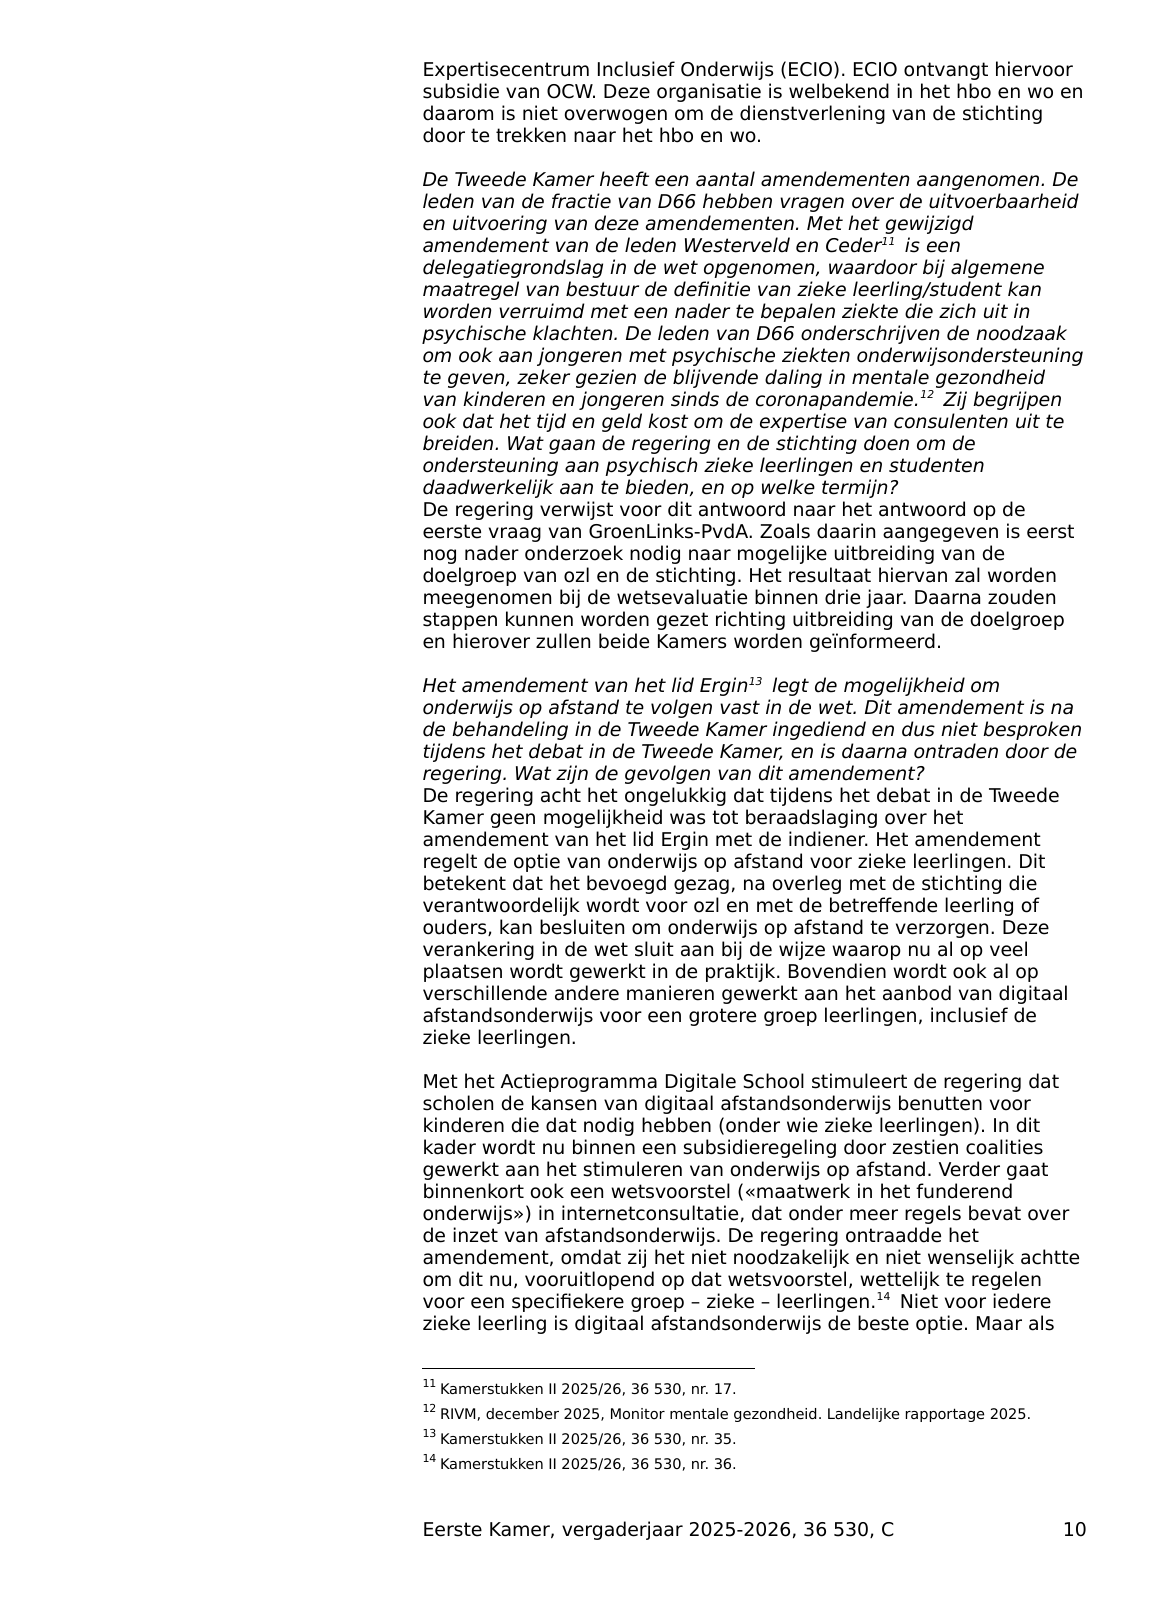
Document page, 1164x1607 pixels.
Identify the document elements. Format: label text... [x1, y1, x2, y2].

text Kamerstukken II 2025/26, 36 530, nr. 17. [422, 1377, 1087, 1399]
text Kamerstukken II 2025/26, 36 530, nr. 36. [422, 1452, 1087, 1474]
text Kamerstukken II 2025/26, 36 530, nr. 35. [422, 1427, 1087, 1449]
text Met het Actieprogramma Digitale School stimuleert de regering dat scholen de kansen van digitaal afstandsonderwijs benutten voor kinderen die dat nodig hebben (onder wie zieke leerlingen). In dit kader wordt nu binnen een subsidieregeling door zestien coalities gewerkt aan het stimuleren van onderwijs op afstand. Verder gaat binnenkort ook een wetsvoorstel («maatwerk in het funderend onderwijs») in internetconsultatie, dat onder meer regels bevat over de inzet van afstandsonderwijs. De regering ontraadde het amendement, omdat zij het niet noodzakelijk en niet wenselijk achtte om dit nu, vooruitlopend op dat wetsvoorstel, wettelijk te regelen voor een specifiekere groep – zieke – leerlingen. Niet voor iedere zieke leerling is digitaal afstandsonderwijs de beste optie. Maar als [422, 1071, 1087, 1334]
text De Tweede Kamer heeft een aantal amendementen aangenomen. De leden van de fractie van D66 hebben vragen over de uitvoerbaarheid en uitvoering van deze amendementen. Met het gewijzigd amendement van de leden Westerveld en Ceder is een delegatiegrondslag in de wet opgenomen, waardoor bij algemene maatregel van bestuur de definitie van zieke leerling/student kan worden verruimd met een nader te bepalen ziekte die zich uit in psychische klachten. De leden van D66 onderschrijven de noodzaak om ook aan jongeren met psychische ziekten onderwijsondersteuning te geven, zeker gezien de blijvende daling in mentale gezondheid van kinderen en jongeren sinds de coronapandemie. Zij begrijpen ook dat het tijd en geld kost om de expertise van consulenten uit te breiden. Wat gaan de regering en de stichting doen om de ondersteuning aan psychisch zieke leerlingen en studenten daadwerkelijk aan te bieden, en op welke termijn? [422, 169, 1087, 499]
text De regering verwijst voor dit antwoord naar het antwoord op de eerste vraag van GroenLinks-PvdA. Zoals daarin aangegeven is eerst nog nader onderzoek nodig naar mogelijke uitbreiding van de doelgroep van ozl en de stichting. Het resultaat hiervan zal worden meegenomen bij de wetsevaluatie binnen drie jaar. Daarna zouden stappen kunnen worden gezet richting uitbreiding van de doelgroep en hierover zullen beide Kamers worden geïnformeerd. [422, 499, 1087, 653]
text De regering acht het ongelukkig dat tijdens het debat in de Tweede Kamer geen mogelijkheid was tot beraadslaging over het amendement van het lid Ergin met de indiener. Het amendement regelt de optie van onderwijs op afstand voor zieke leerlingen. Dit betekent dat het bevoegd gezag, na overleg met de stichting die verantwoordelijk wordt voor ozl en met de betreffende leerling of ouders, kan besluiten om onderwijs op afstand te verzorgen. Deze verankering in de wet sluit aan bij de wijze waarop nu al op veel plaatsen wordt gewerkt in de praktijk. Bovendien wordt ook al op verschillende andere manieren gewerkt aan het aanbod van digitaal afstandsonderwijs voor een grotere groep leerlingen, inclusief de zieke leerlingen. [422, 785, 1087, 1048]
text Expertisecentrum Inclusief Onderwijs (ECIO). ECIO ontvangt hiervoor subsidie van OCW. Deze organisatie is welbekend in het hbo en wo en daarom is niet overwogen om de dienstverlening van de stichting door te trekken naar het hbo en wo. [422, 59, 1087, 147]
text RIVM, december 2025, Monitor mentale gezondheid. Landelijke rapportage 2025. [422, 1402, 1087, 1424]
text Het amendement van het lid Ergin legt de mogelijkheid om onderwijs op afstand te volgen vast in de wet. Dit amendement is na de behandeling in de Tweede Kamer ingediend en dus niet besproken tijdens het debat in de Tweede Kamer, en is daarna ontraden door de regering. Wat zijn de gevolgen van dit amendement? [422, 675, 1087, 785]
